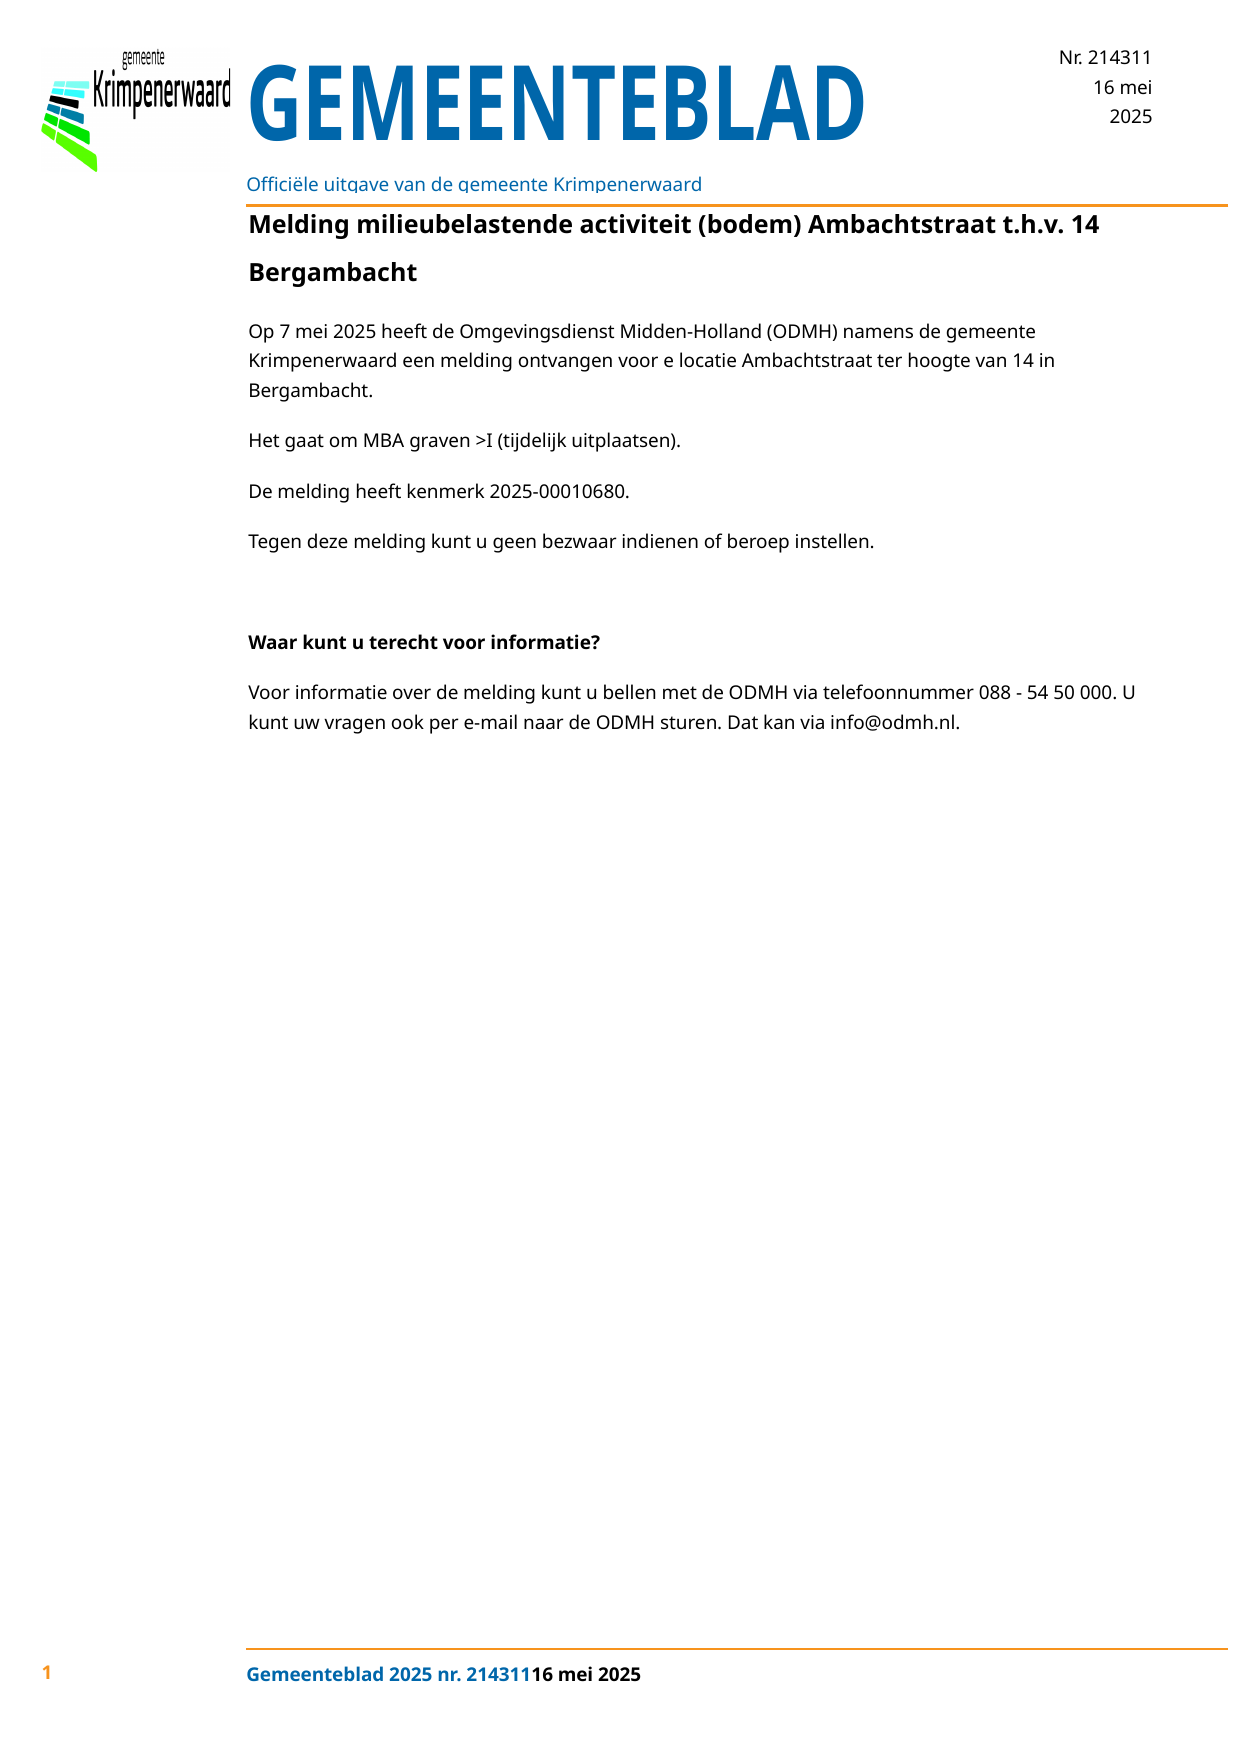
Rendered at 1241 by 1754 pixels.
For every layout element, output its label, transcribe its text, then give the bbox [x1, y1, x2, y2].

text Tegen deze melding kunt u geen bezwaar indienen of beroep instellen. [248, 528, 1152, 554]
text Waar kunt u terecht voor informatie? [248, 629, 1152, 655]
picture [41, 47, 231, 172]
text Voor informatie over de melding kunt u bellen met de ODMH via telefoonnummer 088 - 54 50 000. U kunt uw vragen ook per e-mail naar de ODMH sturen. Dat kan via info@odmh.nl. [248, 679, 1152, 735]
text Het gaat om MBA graven >I (tijdelijk uitplaatsen). [248, 427, 1152, 453]
text Op 7 mei 2025 heeft de Omgevingsdienst Midden-Holland (ODMH) namens de gemeente Krimpenerwaard een melding ontvangen voor e locatie Ambachtstraat ter hoogte van 14 in Bergambacht. [248, 318, 1152, 403]
text Melding milieubelastende activiteit (bodem) Ambachtstraat t.h.v. 14 Bergambacht [248, 207, 1152, 288]
text De melding heeft kenmerk 2025-00010680. [248, 478, 1152, 504]
